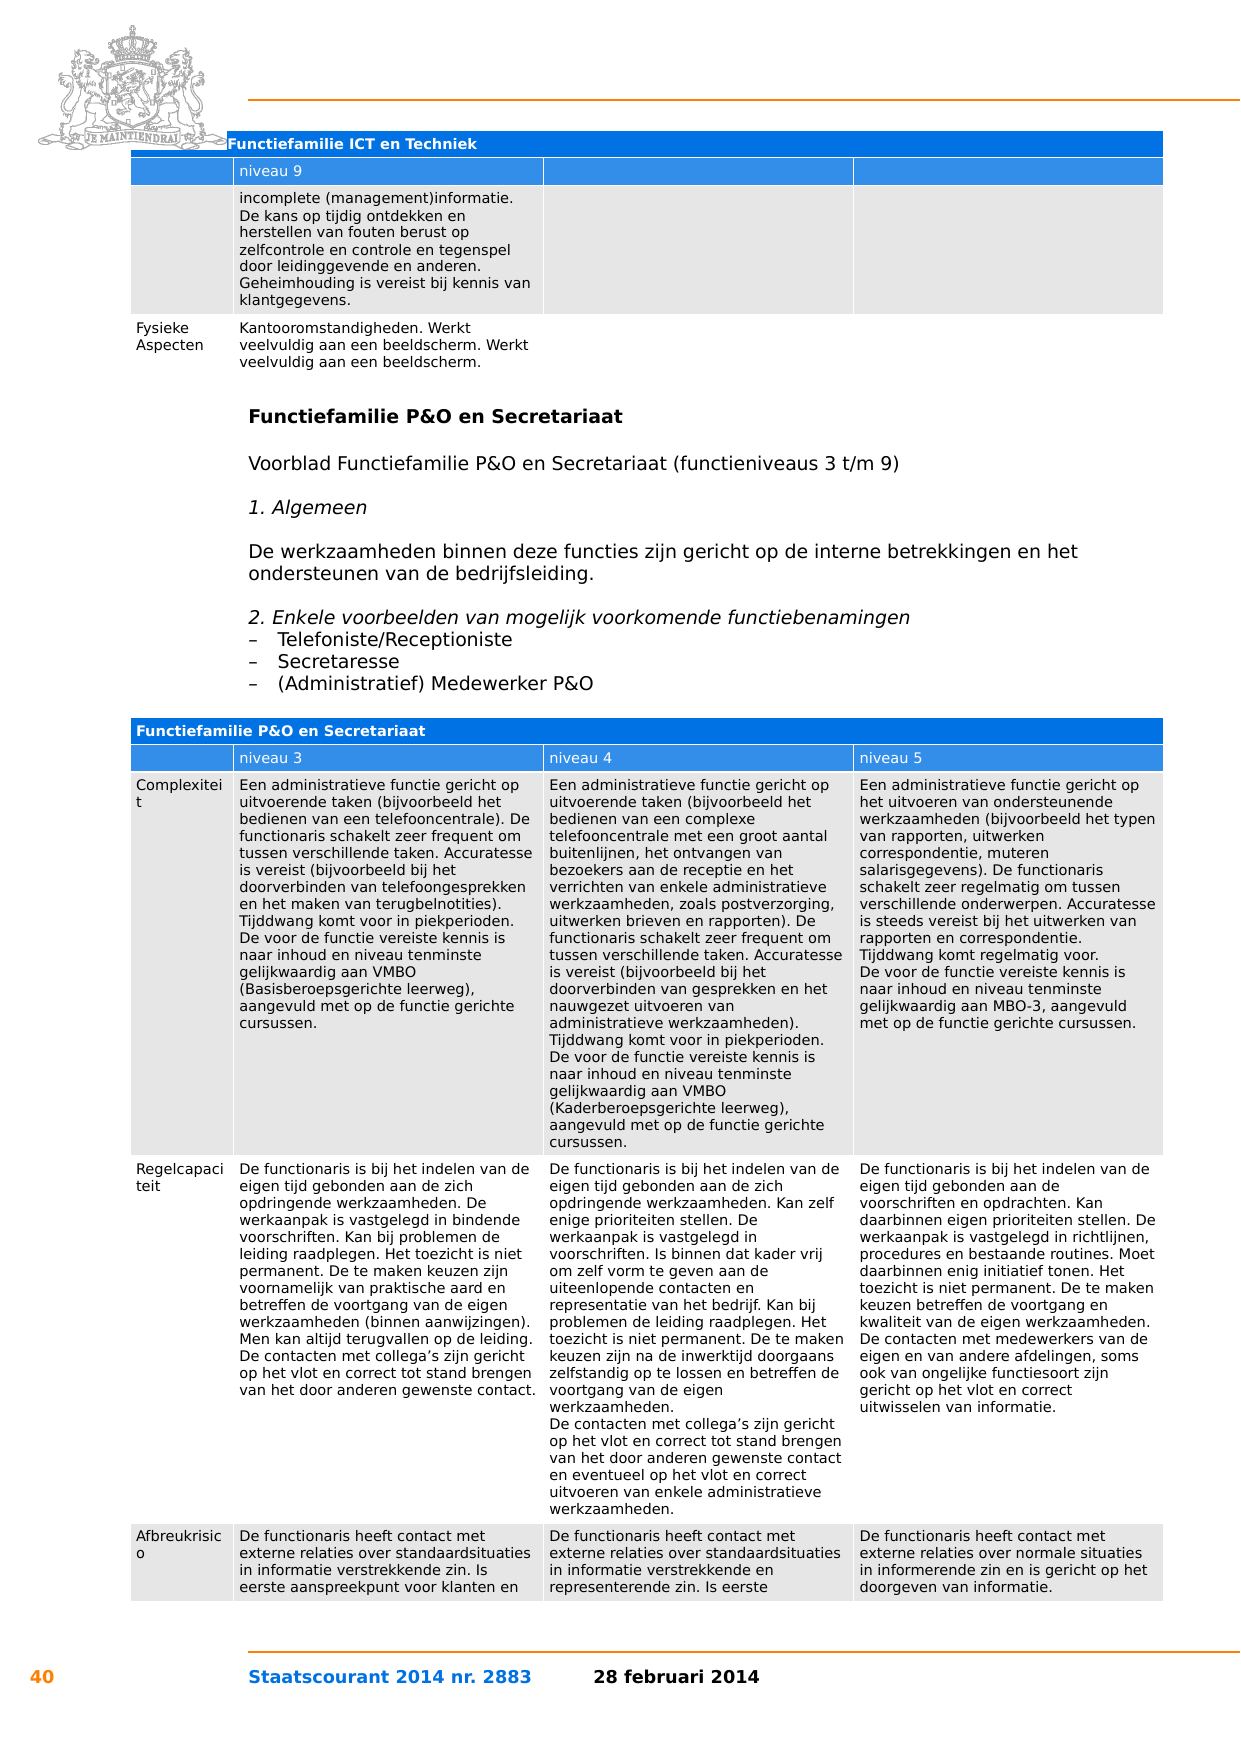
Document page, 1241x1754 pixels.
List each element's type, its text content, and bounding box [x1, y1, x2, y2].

table_cell niveau 5 [854, 745, 1163, 771]
table_cell Complexiteit [131, 773, 233, 1155]
table_cell De functionaris is bij het indelen van de eigen tijd gebonden aan de voorschriften en opdrachten. Kan daarbinnen eigen prioriteiten stellen. De werkaanpak is vastgelegd in richtlijnen, procedures en bestaande routines. Moet daarbinnen enig initiatief tonen. Het toezicht is niet permanent. De te maken keuzen betreffen de voortgang en kwaliteit van de eigen werkzaamheden. De contacten met medewerkers van de eigen en van andere afdelingen, soms ook van ongelijke functiesoort zijn gericht op het vlot en correct uitwisselen van informatie. [854, 1156, 1163, 1522]
table_cell [854, 158, 1163, 185]
table_cell [854, 186, 1163, 314]
table_cell De functionaris is bij het indelen van de eigen tijd gebonden aan de zich opdringende werkzaamheden. De werkaanpak is vastgelegd in bindende voorschriften. Kan bij problemen de leiding raadplegen. Het toezicht is niet permanent. De te maken keuzen zijn voornamelijk van praktische aard en betreffen de voortgang van de eigen werkzaamheden (binnen aanwijzingen). Men kan altijd terugvallen op de leiding. De contacten met collega’s zijn gericht op het vlot en correct tot stand brengen van het door anderen gewenste contact. [234, 1156, 543, 1522]
text De werkzaamheden binnen deze functies zijn gericht op de interne betrekkingen en het ondersteunen van de bedrijfsleiding. [248, 541, 1163, 585]
text – Telefoniste/Receptioniste [248, 629, 1163, 651]
table_cell niveau 4 [544, 745, 853, 771]
table_cell Een administratieve functie gericht op het uitvoeren van ondersteunende werkzaamheden (bijvoorbeeld het typen van rapporten, uitwerken correspondentie, muteren salarisgegevens). De functionaris schakelt zeer regelmatig om tussen verschillende onderwerpen. Accuratesse is steeds vereist bij het uitwerken van rapporten en correspondentie. Tijddwang komt regelmatig voor. De voor de functie vereiste kennis is naar inhoud en niveau tenminste gelijkwaardig aan MBO-3, aangevuld met op de functie gerichte cursussen. [854, 773, 1163, 1155]
table_cell [131, 186, 233, 314]
table_cell incomplete (management)informatie. De kans op tijdig ontdekken en herstellen van fouten berust op zelfcontrole en controle en tegenspel door leidinggevende en anderen. Geheimhouding is vereist bij kennis van klantgegevens. [234, 186, 543, 314]
table_header Functiefamilie P&O en Secretariaat [131, 718, 1163, 744]
table_cell [544, 315, 853, 375]
table_cell Een administratieve functie gericht op uitvoerende taken (bijvoorbeeld het bedienen van een complexe telefooncentrale met een groot aantal buitenlijnen, het ontvangen van bezoekers aan de receptie en het verrichten van enkele administratieve werkzaamheden, zoals postverzorging, uitwerken brieven en rapporten). De functionaris schakelt zeer frequent om tussen verschillende taken. Accuratesse is vereist (bijvoorbeeld bij het doorverbinden van gesprekken en het nauwgezet uitvoeren van administratieve werkzaamheden). Tijddwang komt voor in piekperioden. De voor de functie vereiste kennis is naar inhoud en niveau tenminste gelijkwaardig aan VMBO (Kaderberoepsgerichte leerweg), aangevuld met op de functie gerichte cursussen. [544, 773, 853, 1155]
table_cell De functionaris heeft contact met externe relaties over standaardsituaties in informatie verstrekkende zin. Is eerste aanspreekpunt voor klanten en [234, 1524, 543, 1601]
table_cell [544, 158, 853, 185]
table_cell Afbreukrisico [131, 1524, 233, 1601]
subtitle Functiefamilie P&O en Secretariaat [248, 406, 1163, 428]
table_cell Fysieke Aspecten [131, 315, 233, 375]
text – Secretaresse [248, 651, 1163, 673]
table_cell [854, 315, 1163, 375]
table_cell niveau 3 [234, 745, 543, 771]
table_cell De functionaris is bij het indelen van de eigen tijd gebonden aan de zich opdringende werkzaamheden. Kan zelf enige prioriteiten stellen. De werkaanpak is vastgelegd in voorschriften. Is binnen dat kader vrij om zelf vorm te geven aan de uiteenlopende contacten en representatie van het bedrijf. Kan bij problemen de leiding raadplegen. Het toezicht is niet permanent. De te maken keuzen zijn na de inwerktijd doorgaans zelfstandig op te lossen en betreffen de voortgang van de eigen werkzaamheden. De contacten met collega’s zijn gericht op het vlot en correct tot stand brengen van het door anderen gewenste contact en eventueel op het vlot en correct uitvoeren van enkele administratieve werkzaamheden. [544, 1156, 853, 1522]
subtitle 1. Algemeen [248, 497, 1163, 519]
table_cell niveau 9 [234, 158, 543, 185]
table_cell Kantooromstandigheden. Werkt veelvuldig aan een beeldscherm. Werkt veelvuldig aan een beeldscherm. [234, 315, 543, 375]
picture [38, 25, 227, 150]
table_cell Een administratieve functie gericht op uitvoerende taken (bijvoorbeeld het bedienen van een telefooncentrale). De functionaris schakelt zeer frequent om tussen verschillende taken. Accuratesse is vereist (bijvoorbeeld bij het doorverbinden van telefoongesprekken en het maken van terugbelnotities). Tijddwang komt voor in piekperioden. De voor de functie vereiste kennis is naar inhoud en niveau tenminste gelijkwaardig aan VMBO (Basisberoepsgerichte leerweg), aangevuld met op de functie gerichte cursussen. [234, 773, 543, 1155]
table_cell [131, 158, 233, 185]
text – (Administratief) Medewerker P&O [248, 673, 1163, 695]
table_cell De functionaris heeft contact met externe relaties over normale situaties in informerende zin en is gericht op het doorgeven van informatie. [854, 1524, 1163, 1601]
table_cell De functionaris heeft contact met externe relaties over standaardsituaties in informatie verstrekkende en representerende zin. Is eerste [544, 1524, 853, 1601]
table_cell Regelcapaciteit [131, 1156, 233, 1522]
text Voorblad Functiefamilie P&O en Secretariaat (functieniveaus 3 t/m 9) [248, 453, 1163, 475]
subtitle 2. Enkele voorbeelden van mogelijk voorkomende functiebenamingen [248, 607, 1163, 629]
table_header Functiefamilie ICT en Techniek [131, 131, 1163, 157]
table_cell [131, 745, 233, 771]
table_cell [544, 186, 853, 314]
